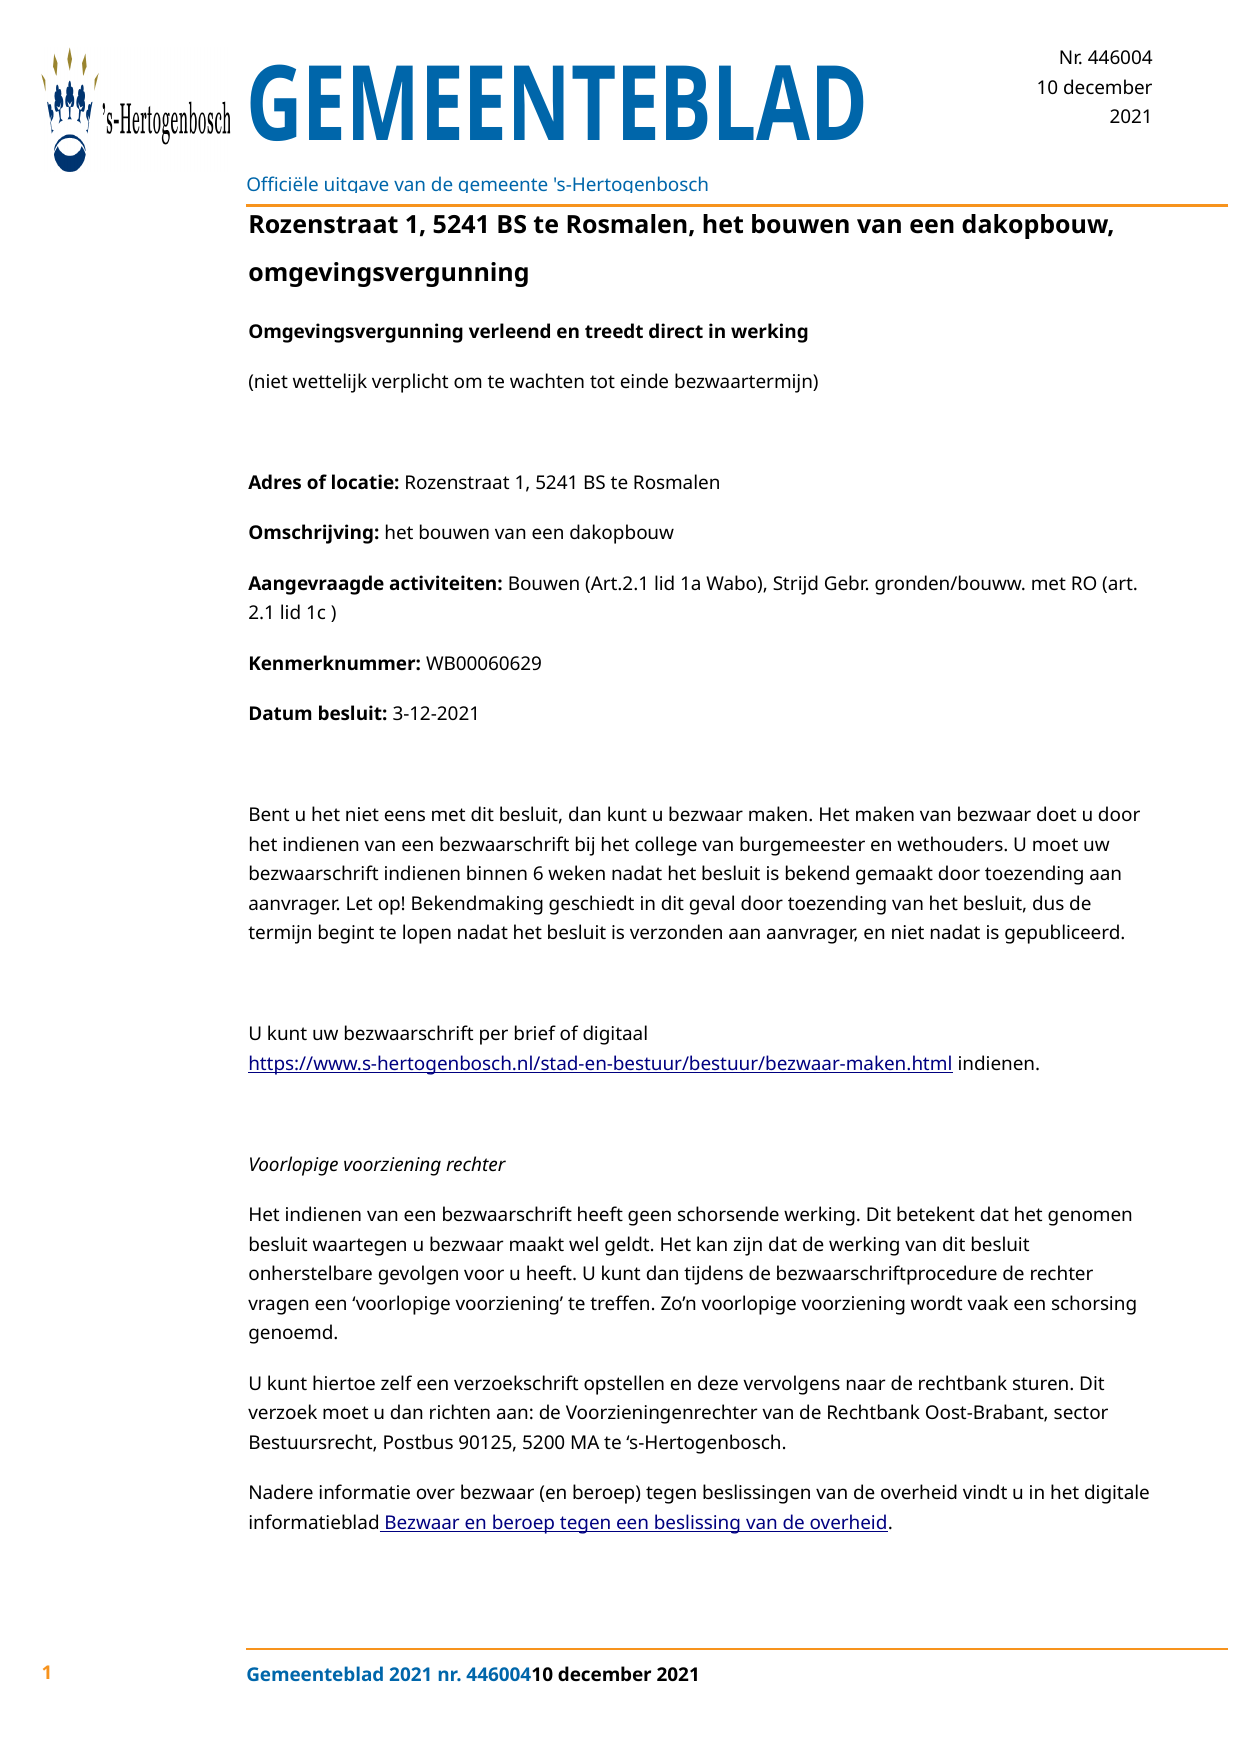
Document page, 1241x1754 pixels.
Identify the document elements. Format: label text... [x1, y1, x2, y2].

text Kenmerknummer: WB00060629 [248, 650, 1152, 676]
text Datum besluit: 3-12-2021 [248, 700, 1152, 726]
text Nadere informatie over bezwaar (en beroep) tegen beslissingen van de overheid vindt u in het digitale informatieblad Bezwaar en beroep tegen een beslissing van de overheid. [248, 1479, 1152, 1535]
text Omschrijving: het bouwen van een dakopbouw [248, 519, 1152, 545]
text Rozenstraat 1, 5241 BS te Rosmalen, het bouwen van een dakopbouw, omgevingsvergunning [248, 207, 1152, 288]
text Aangevraagde activiteiten: Bouwen (Art.2.1 lid 1a Wabo), Strijd Gebr. gronden/bouww. met RO (art. 2.1 lid 1c ) [248, 570, 1152, 625]
text U kunt uw bezwaarschrift per brief of digitaal https://www.s-hertogenbosch.nl/stad-en-bestuur/bestuur/bezwaar-maken.html indienen. [248, 1020, 1152, 1076]
text Omgevingsvergunning verleend en treedt direct in werking [248, 318, 1152, 344]
text Adres of locatie: Rozenstraat 1, 5241 BS te Rosmalen [248, 469, 1152, 495]
text Bent u het niet eens met dit besluit, dan kunt u bezwaar maken. Het maken van bezwaar doet u door het indienen van een bezwaarschrift bij het college van burgemeester en wethouders. U moet uw bezwaarschrift indienen binnen 6 weken nadat het besluit is bekend gemaakt door toezending aan aanvrager. Let op! Bekendmaking geschiedt in dit geval door toezending van het besluit, dus de termijn begint te lopen nadat het besluit is verzonden aan aanvrager, en niet nadat is gepubliceerd. [248, 801, 1152, 945]
text (niet wettelijk verplicht om te wachten tot einde bezwaartermijn) [248, 368, 1152, 394]
text Het indienen van een bezwaarschrift heeft geen schorsende werking. Dit betekent dat het genomen besluit waartegen u bezwaar maakt wel geldt. Het kan zijn dat de werking van dit besluit onherstelbare gevolgen voor u heeft. U kunt dan tijdens de bezwaarschriftprocedure de rechter vragen een ‘voorlopige voorziening’ te treffen. Zo’n voorlopige voorziening wordt vaak een schorsing genoemd. [248, 1201, 1152, 1345]
text U kunt hiertoe zelf een verzoekschrift opstellen en deze vervolgens naar de rechtbank sturen. Dit verzoek moet u dan richten aan: de Voorzieningenrechter van de Rechtbank Oost-Brabant, sector Bestuursrecht, Postbus 90125, 5200 MA te ‘s-Hertogenbosch. [248, 1370, 1152, 1455]
text Voorlopige voorziening rechter [248, 1151, 1152, 1177]
picture [41, 47, 231, 172]
